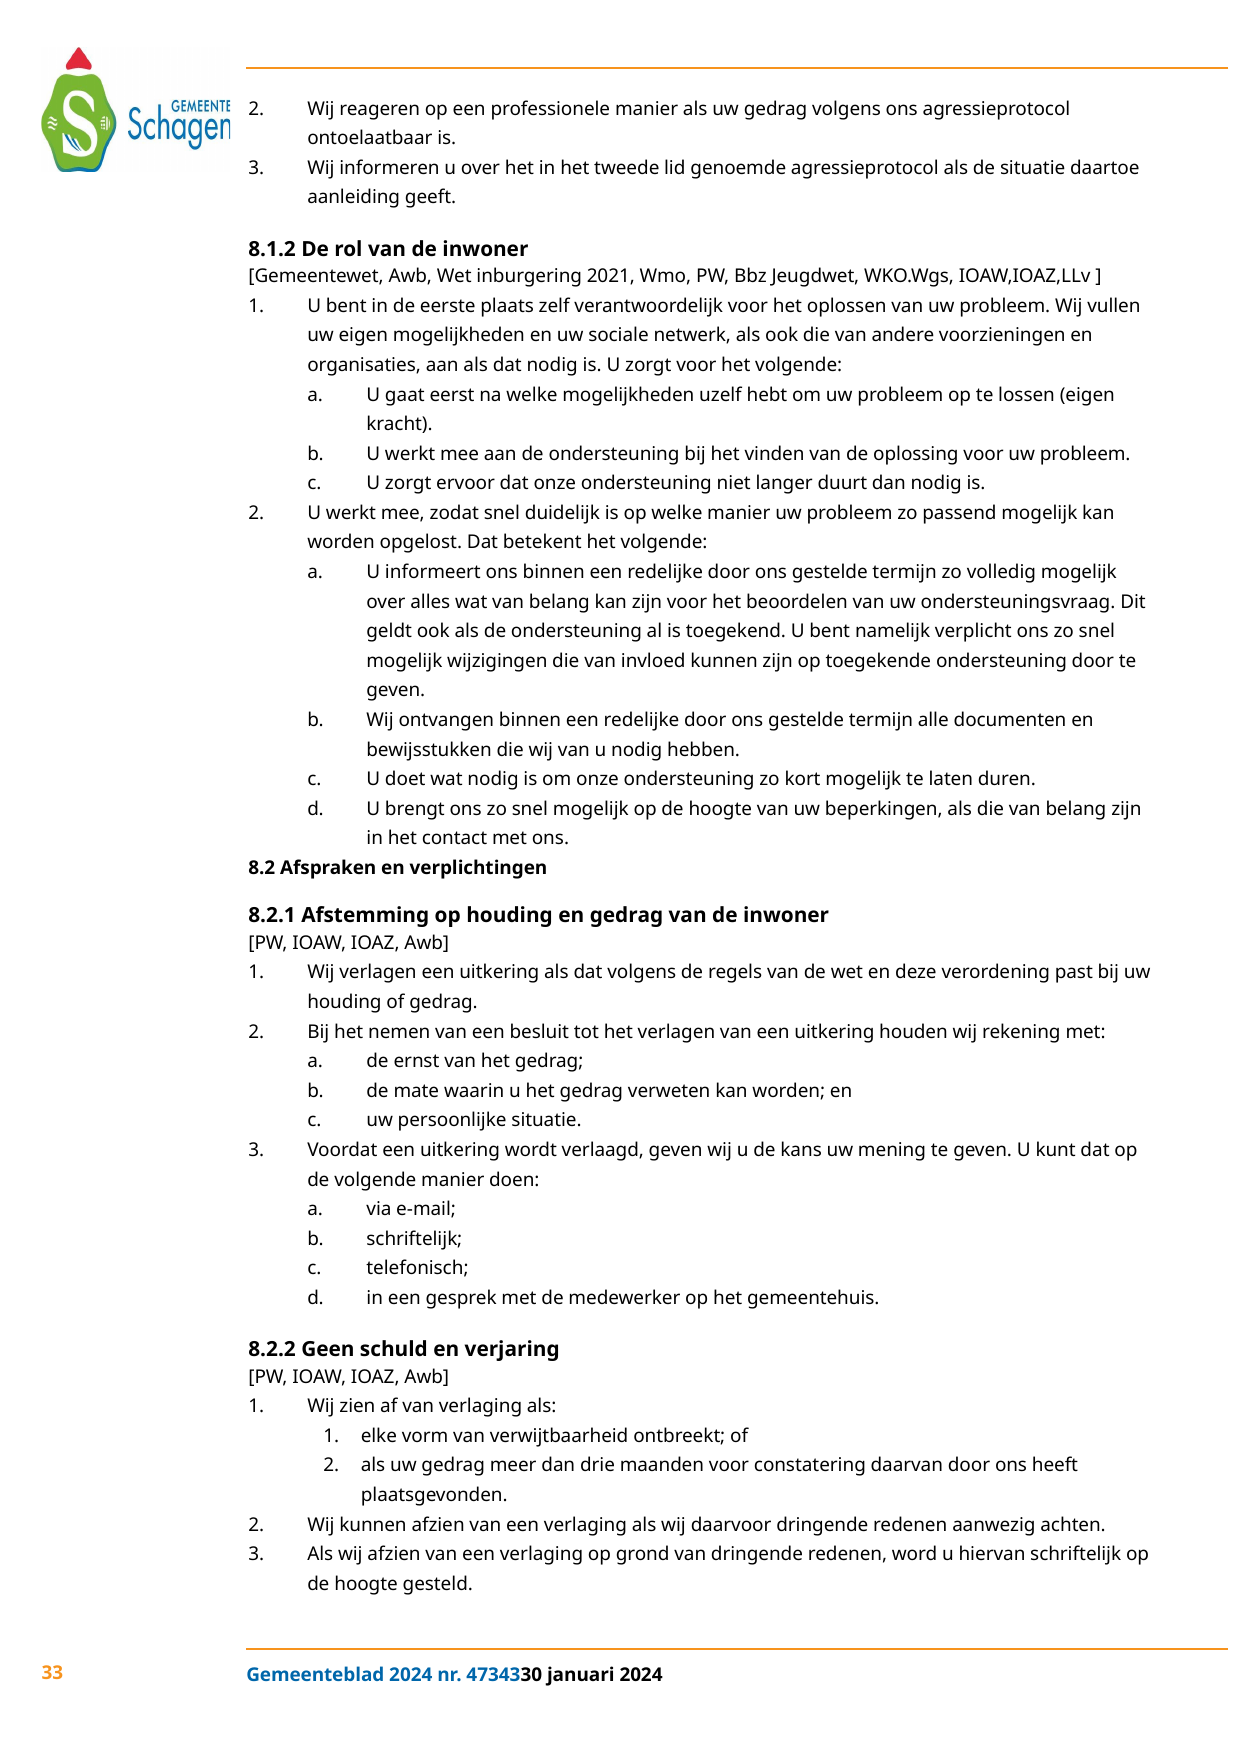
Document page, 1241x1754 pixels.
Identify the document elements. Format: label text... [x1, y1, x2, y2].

list Bij het nemen van een besluit tot het verlagen van een uitkering houden wij rekening met: [248, 1018, 1152, 1043]
list elke vorm van verwijtbaarheid ontbreekt; of [323, 1422, 1152, 1448]
picture [41, 47, 231, 172]
text [PW, IOAW, IOAZ, Awb] [248, 1363, 1152, 1389]
text 8.2.2 Geen schuld en verjaring [248, 1334, 1152, 1363]
text 8.2.1 Afstemming op houding en gedrag van de inwoner [248, 901, 1152, 929]
list U zorgt ervoor dat onze ondersteuning niet langer duurt dan nodig is. [307, 469, 1152, 495]
list U werkt mee aan de ondersteuning bij het vinden van de oplossing voor uw probleem. [307, 440, 1152, 466]
list uw persoonlijke situatie. [307, 1107, 1152, 1132]
list via e-mail; [307, 1195, 1152, 1221]
list schriftelijk; [307, 1225, 1152, 1251]
text [PW, IOAW, IOAZ, Awb] [248, 929, 1152, 955]
list telefonisch; [307, 1254, 1152, 1280]
list U werkt mee, zodat snel duidelijk is op welke manier uw probleem zo passend mogelijk kan worden opgelost. Dat betekent het volgende: [248, 499, 1152, 554]
list Wij informeren u over het in het tweede lid genoemde agressieprotocol als de situatie daartoe aanleiding geeft. [248, 154, 1152, 209]
list in een gesprek met de medewerker op het gemeentehuis. [307, 1284, 1152, 1310]
text [Gemeentewet, Awb, Wet inburgering 2021, Wmo, PW, Bbz Jeugdwet, WKO.Wgs, IOAW,IOAZ,LLv ] [248, 262, 1152, 288]
list de mate waarin u het gedrag verweten kan worden; en [307, 1077, 1152, 1103]
list Wij kunnen afzien van een verlaging als wij daarvoor dringende redenen aanwezig achten. [248, 1511, 1152, 1537]
list de ernst van het gedrag; [307, 1047, 1152, 1073]
text 8.2 Afspraken en verplichtingen [248, 854, 1152, 880]
list Voordat een uitkering wordt verlaagd, geven wij u de kans uw mening te geven. U kunt dat op de volgende manier doen: [248, 1136, 1152, 1191]
list als uw gedrag meer dan drie maanden voor constatering daarvan door ons heeft plaatsgevonden. [323, 1452, 1152, 1507]
list U informeert ons binnen een redelijke door ons gestelde termijn zo volledig mogelijk over alles wat van belang kan zijn voor het beoordelen van uw ondersteuningsvraag. Dit geldt ook als de ondersteuning al is toegekend. U bent namelijk verplicht ons zo snel mogelijk wijzigingen die van invloed kunnen zijn op toegekende ondersteuning door te geven. [307, 558, 1152, 702]
list U doet wat nodig is om onze ondersteuning zo kort mogelijk te laten duren. [307, 765, 1152, 791]
list Wij zien af van verlaging als: [248, 1392, 1152, 1418]
list Wij verlagen een uitkering als dat volgens de regels van de wet en deze verordening past bij uw houding of gedrag. [248, 959, 1152, 1014]
list U gaat eerst na welke mogelijkheden uzelf hebt om uw probleem op te lossen (eigen kracht). [307, 381, 1152, 436]
list Wij reageren op een professionele manier als uw gedrag volgens ons agressieprotocol ontoelaatbaar is. [248, 95, 1152, 150]
text 8.1.2 De rol van de inwoner [248, 234, 1152, 262]
list U bent in de eerste plaats zelf verantwoordelijk voor het oplossen van uw probleem. Wij vullen uw eigen mogelijkheden en uw sociale netwerk, als ook die van andere voorzieningen en organisaties, aan als dat nodig is. U zorgt voor het volgende: [248, 292, 1152, 377]
list Wij ontvangen binnen een redelijke door ons gestelde termijn alle documenten en bewijsstukken die wij van u nodig hebben. [307, 706, 1152, 761]
list U brengt ons zo snel mogelijk op de hoogte van uw beperkingen, als die van belang zijn in het contact met ons. [307, 795, 1152, 850]
list Als wij afzien van een verlaging op grond van dringende redenen, word u hiervan schriftelijk op de hoogte gesteld. [248, 1540, 1152, 1596]
